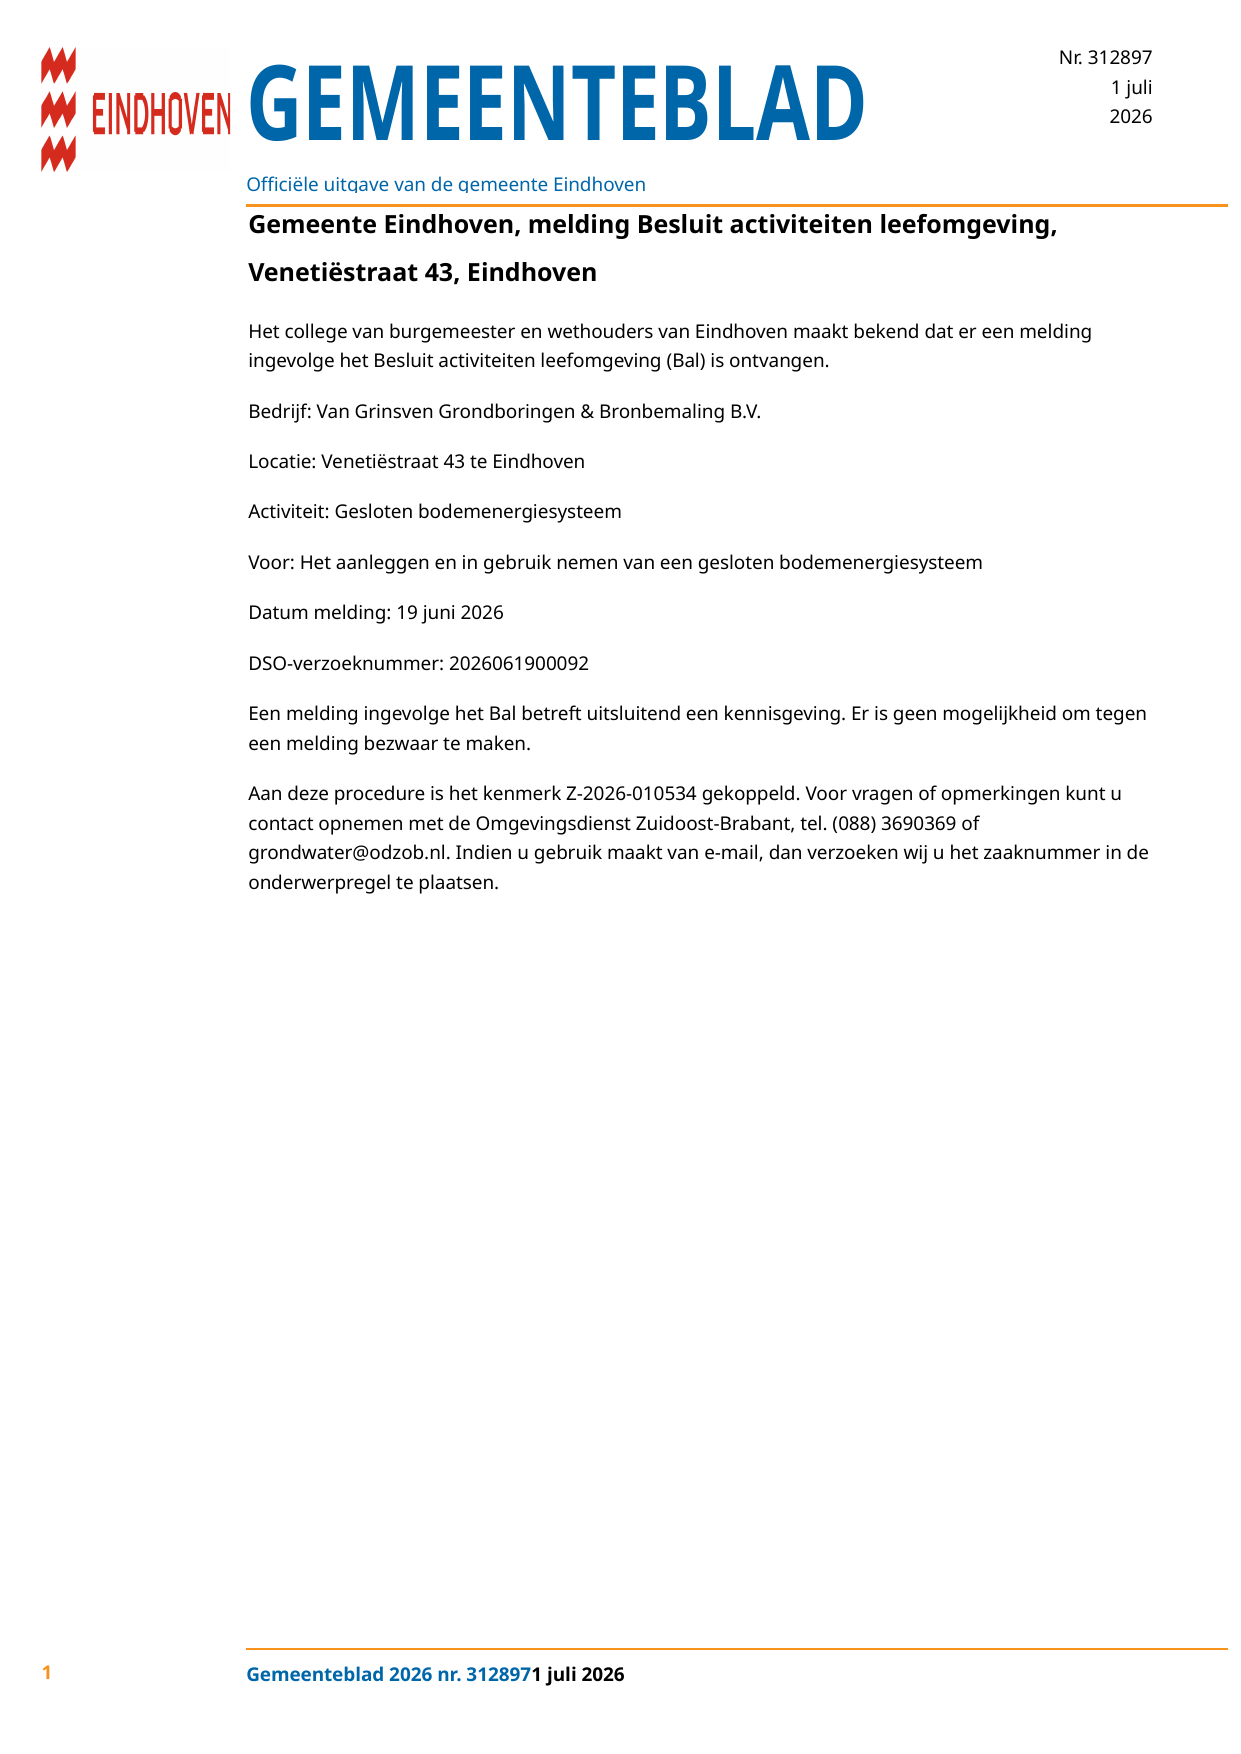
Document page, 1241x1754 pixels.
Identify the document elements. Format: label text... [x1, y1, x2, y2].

text Gemeente Eindhoven, melding Besluit activiteiten leefomgeving, Venetiëstraat 43, Eindhoven [248, 207, 1152, 288]
text Het college van burgemeester en wethouders van Eindhoven maakt bekend dat er een melding ingevolge het Besluit activiteiten leefomgeving (Bal) is ontvangen. [248, 318, 1152, 373]
text Activiteit: Gesloten bodemenergiesysteem [248, 499, 1152, 524]
text Een melding ingevolge het Bal betreft uitsluitend een kennisgeving. Er is geen mogelijkheid om tegen een melding bezwaar te maken. [248, 700, 1152, 756]
text Locatie: Venetiëstraat 43 te Eindhoven [248, 448, 1152, 474]
text Voor: Het aanleggen en in gebruik nemen van een gesloten bodemenergiesysteem [248, 549, 1152, 575]
text Aan deze procedure is het kenmerk Z-2026-010534 gekoppeld. Voor vragen of opmerkingen kunt u contact opnemen met de Omgevingsdienst Zuidoost-Brabant, tel. (088) 3690369 of grondwater@odzob.nl. Indien u gebruik maakt van e-mail, dan verzoeken wij u het zaaknummer in de onderwerpregel te plaatsen. [248, 780, 1152, 895]
picture [41, 47, 231, 172]
text Datum melding: 19 juni 2026 [248, 599, 1152, 625]
text DSO-verzoeknummer: 2026061900092 [248, 650, 1152, 676]
text Bedrijf: Van Grinsven Grondboringen & Bronbemaling B.V. [248, 398, 1152, 424]
